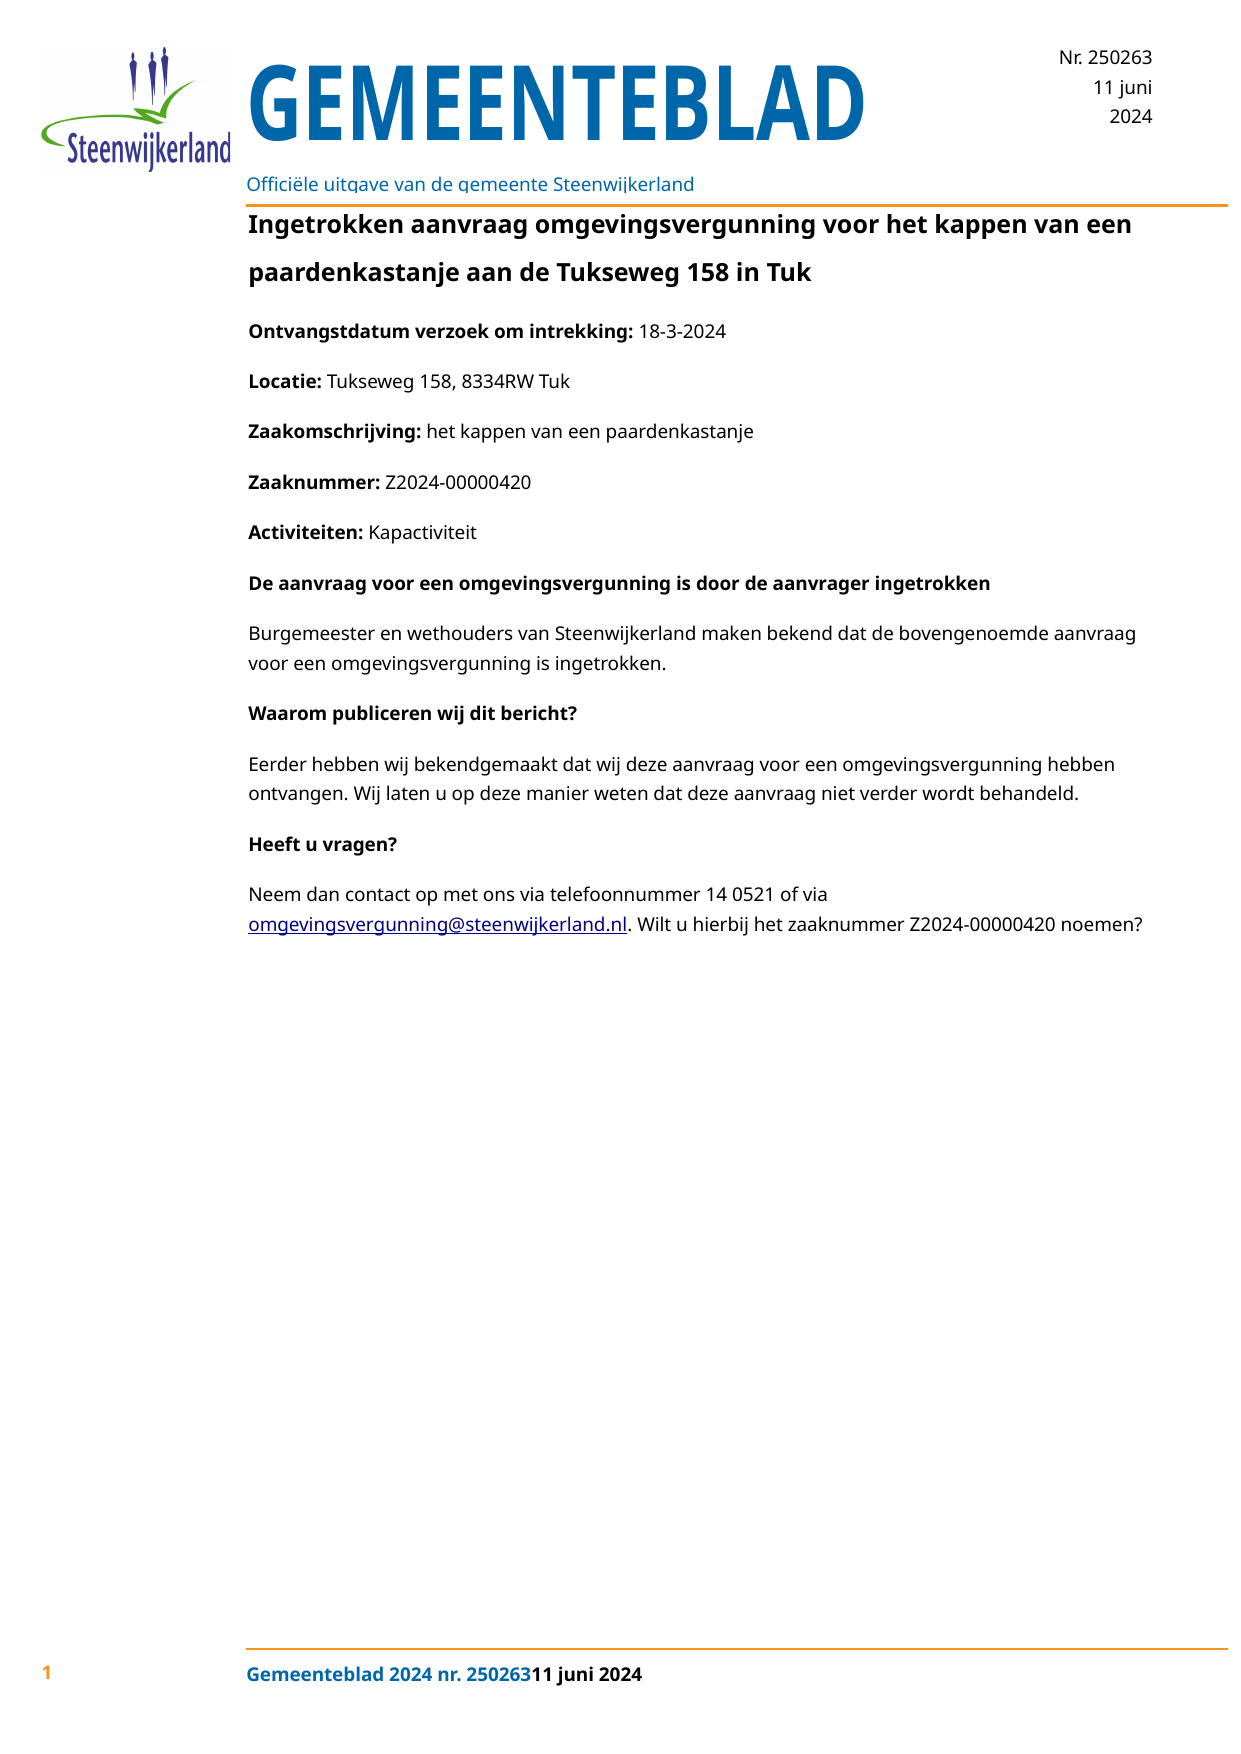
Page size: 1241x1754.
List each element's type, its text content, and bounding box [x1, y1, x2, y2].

text Burgemeester en wethouders van Steenwijkerland maken bekend dat de bovengenoemde aanvraag voor een omgevingsvergunning is ingetrokken. [248, 620, 1152, 676]
text Neem dan contact op met ons via telefoonnummer 14 0521 of via omgevingsvergunning@steenwijkerland.nl. Wilt u hierbij het zaaknummer Z2024-00000420 noemen? [248, 881, 1152, 937]
text Zaaknummer: Z2024-00000420 [248, 469, 1152, 495]
text Locatie: Tukseweg 158, 8334RW Tuk [248, 368, 1152, 394]
text Activiteiten: Kapactiviteit [248, 519, 1152, 545]
text De aanvraag voor een omgevingsvergunning is door de aanvrager ingetrokken [248, 570, 1152, 596]
text Eerder hebben wij bekendgemaakt dat wij deze aanvraag voor een omgevingsvergunning hebben ontvangen. Wij laten u op deze manier weten dat deze aanvraag niet verder wordt behandeld. [248, 751, 1152, 806]
text Ingetrokken aanvraag omgevingsvergunning voor het kappen van een paardenkastanje aan de Tukseweg 158 in Tuk [248, 207, 1152, 288]
picture [41, 47, 231, 172]
text Waarom publiceren wij dit bericht? [248, 700, 1152, 726]
text Zaakomschrijving: het kappen van een paardenkastanje [248, 419, 1152, 444]
text Heeft u vragen? [248, 831, 1152, 857]
text Ontvangstdatum verzoek om intrekking: 18-3-2024 [248, 318, 1152, 344]
